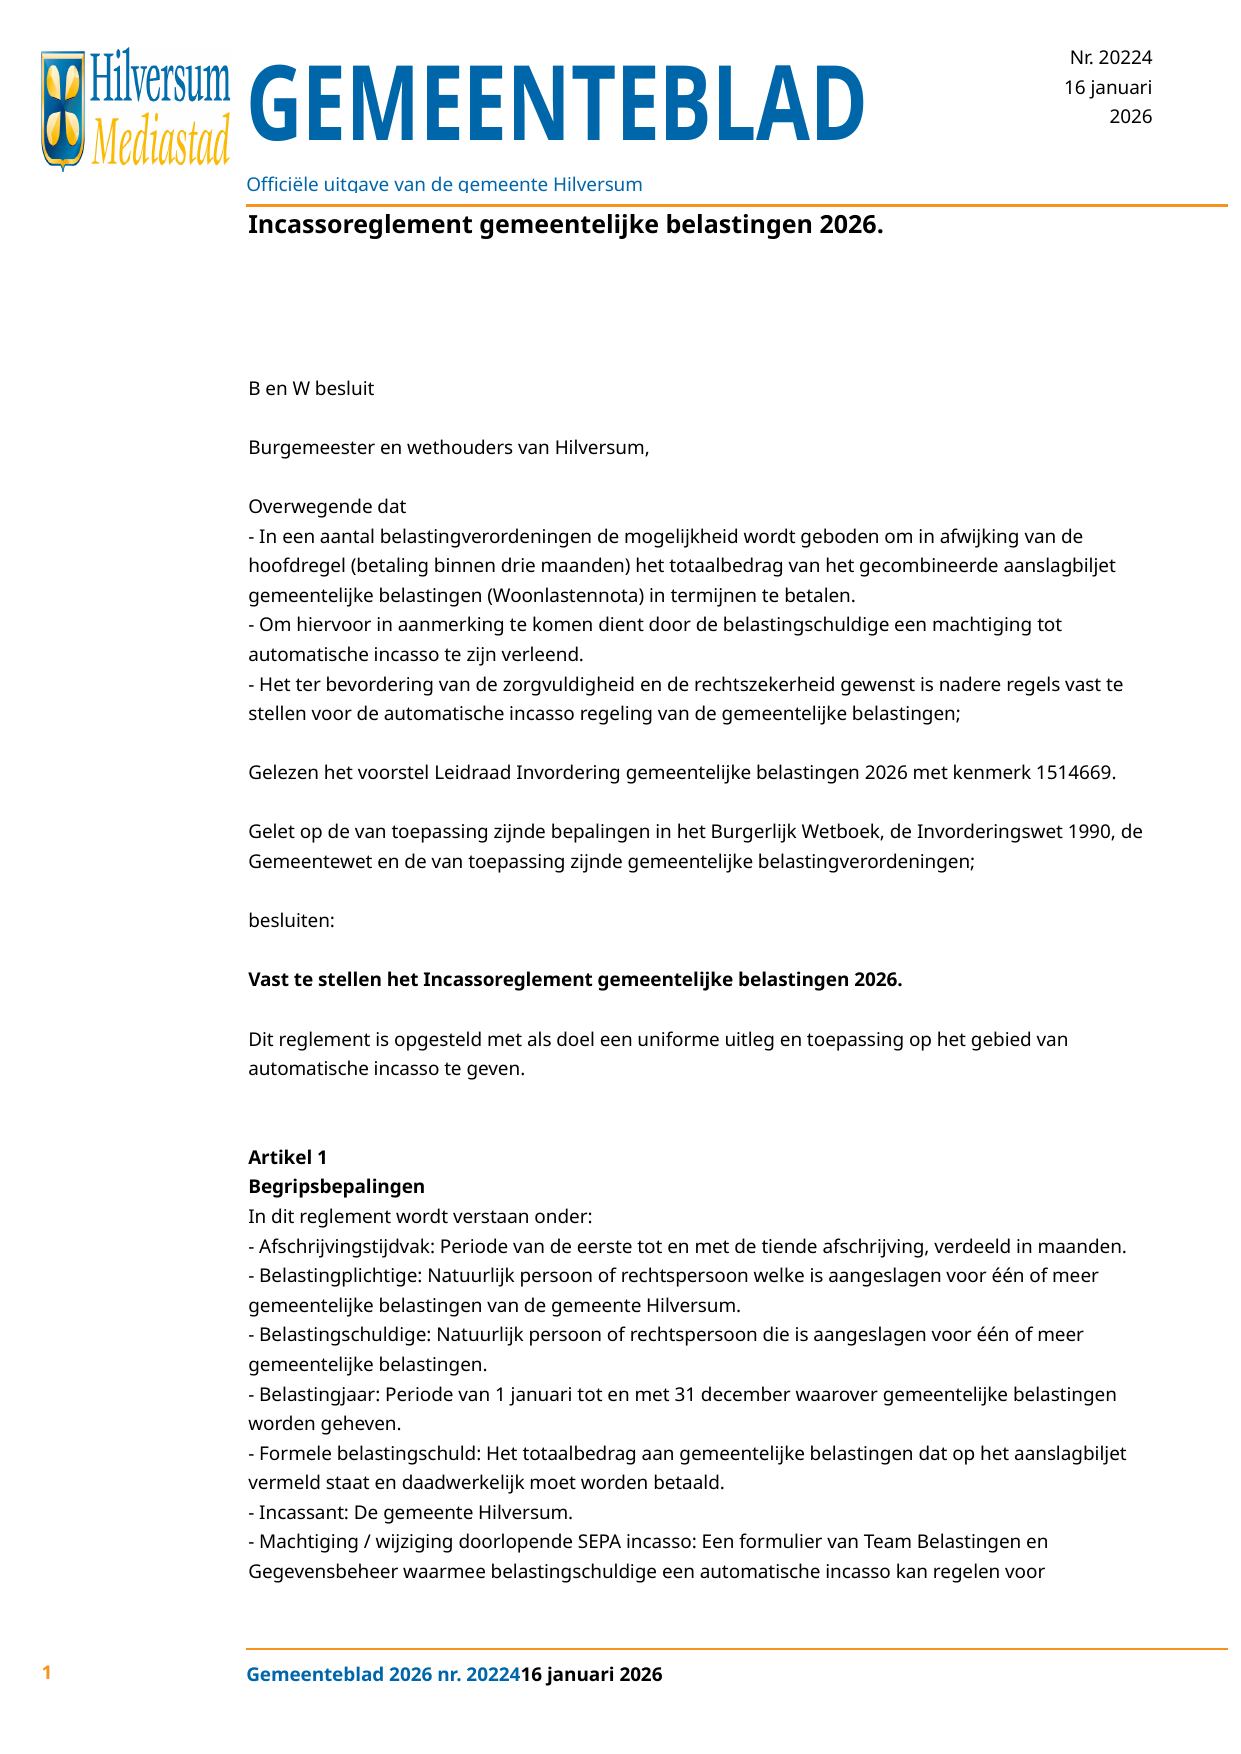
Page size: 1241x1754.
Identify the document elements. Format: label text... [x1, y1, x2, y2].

text Gelet op de van toepassing zijnde bepalingen in het Burgerlijk Wetboek, de Invorderingswet 1990, de Gemeentewet en de van toepassing zijnde gemeentelijke belastingverordeningen; [248, 819, 1152, 874]
text Burgemeester en wethouders van Hilversum, [248, 434, 1152, 460]
text - Afschrijvingstijdvak: Periode van de eerste tot en met de tiende afschrijving, verdeeld in maanden. [248, 1233, 1152, 1258]
text - Belastingjaar: Periode van 1 januari tot en met 31 december waarover gemeentelijke belastingen worden geheven. [248, 1381, 1152, 1436]
text - Incassant: De gemeente Hilversum. [248, 1499, 1152, 1525]
text - Het ter bevordering van de zorgvuldigheid en de rechtszekerheid gewenst is nadere regels vast te stellen voor de automatische incasso regeling van de gemeentelijke belastingen; [248, 671, 1152, 726]
text B en W besluit [248, 375, 1152, 401]
text Begripsbepalingen [248, 1174, 1152, 1199]
text Vast te stellen het Incassoreglement gemeentelijke belastingen 2026. [248, 967, 1152, 992]
text Incassoreglement gemeentelijke belastingen 2026. [248, 207, 1152, 241]
picture [41, 47, 231, 172]
text - Om hiervoor in aanmerking te komen dient door de belastingschuldige een machtiging tot automatische incasso te zijn verleend. [248, 612, 1152, 667]
text In dit reglement wordt verstaan onder: [248, 1203, 1152, 1229]
text Overwegende dat [248, 493, 1152, 519]
text - Belastingschuldige: Natuurlijk persoon of rechtspersoon die is aangeslagen voor één of meer gemeentelijke belastingen. [248, 1322, 1152, 1377]
text - In een aantal belastingverordeningen de mogelijkheid wordt geboden om in afwijking van de hoofdregel (betaling binnen drie maanden) het totaalbedrag van het gecombineerde aanslagbiljet gemeentelijke belastingen (Woonlastennota) in termijnen te betalen. [248, 523, 1152, 608]
text Dit reglement is opgesteld met als doel een uniforme uitleg en toepassing op het gebied van automatische incasso te geven. [248, 1026, 1152, 1081]
text - Belastingplichtige: Natuurlijk persoon of rechtspersoon welke is aangeslagen voor één of meer gemeentelijke belastingen van de gemeente Hilversum. [248, 1262, 1152, 1318]
text Artikel 1 [248, 1144, 1152, 1170]
text Gelezen het voorstel Leidraad Invordering gemeentelijke belastingen 2026 met kenmerk 1514669. [248, 759, 1152, 785]
text besluiten: [248, 907, 1152, 933]
text - Machtiging / wijziging doorlopende SEPA incasso: Een formulier van Team Belastingen en Gegevensbeheer waarmee belastingschuldige een automatische incasso kan regelen voor [248, 1529, 1152, 1584]
text - Formele belastingschuld: Het totaalbedrag aan gemeentelijke belastingen dat op het aanslagbiljet vermeld staat en daadwerkelijk moet worden betaald. [248, 1440, 1152, 1495]
